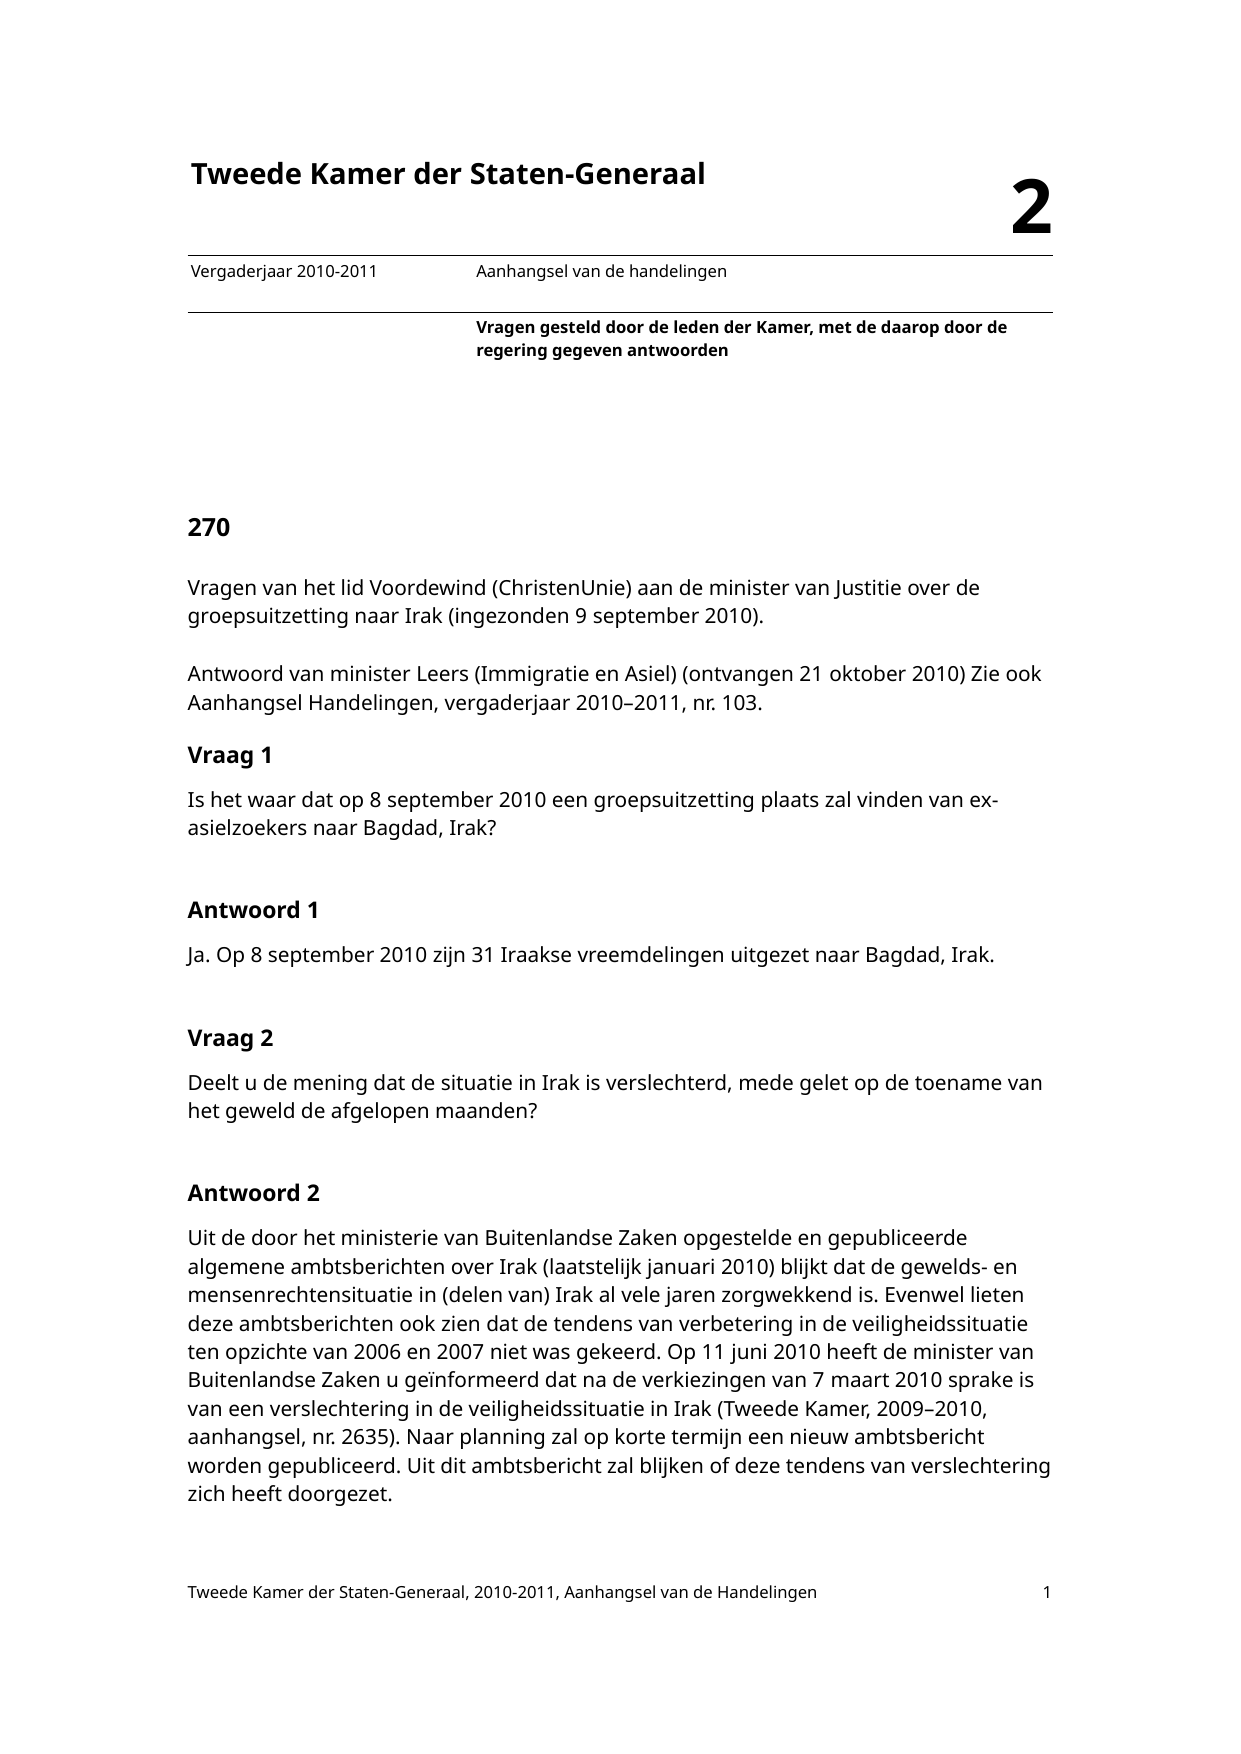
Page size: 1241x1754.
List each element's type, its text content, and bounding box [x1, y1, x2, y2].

subtitle Antwoord 1 [187, 894, 1053, 926]
text 270 [187, 509, 1053, 543]
table_cell Aanhangsel van de handelingen [473, 256, 1053, 312]
table_header Tweede Kamer der Staten-Generaal [188, 150, 879, 255]
text Vragen van het lid Voordewind (ChristenUnie) aan de minister van Justitie over de groepsuitzetting naar Irak (ingezonden 9 september 2010). [187, 573, 1053, 630]
table_header 2 [880, 150, 1053, 255]
table_cell Vragen gesteld door de leden der Kamer, met de daarop door de regering gegeven antwoorden [473, 313, 1053, 361]
table_cell [188, 313, 473, 361]
subtitle Antwoord 2 [187, 1177, 1053, 1208]
subtitle Vraag 1 [187, 739, 1053, 770]
text Ja. Op 8 september 2010 zijn 31 Iraakse vreemdelingen uitgezet naar Bagdad, Irak. [187, 941, 1053, 969]
text Uit de door het ministerie van Buitenlandse Zaken opgestelde en gepubliceerde algemene ambtsberichten over Irak (laatstelijk januari 2010) blijkt dat de gewelds- en mensenrechtensituatie in (delen van) Irak al vele jaren zorgwekkend is. Evenwel lieten deze ambtsberichten ook zien dat de tendens van verbetering in de veiligheidssituatie ten opzichte van 2006 en 2007 niet was gekeerd. Op 11 juni 2010 heeft de minister van Buitenlandse Zaken u geïnformeerd dat na de verkiezingen van 7 maart 2010 sprake is van een verslechtering in de veiligheidssituatie in Irak (Tweede Kamer, 2009–2010, aanhangsel, nr. 2635). Naar planning zal op korte termijn een nieuw ambtsbericht worden gepubliceerd. Uit dit ambtsbericht zal blijken of deze tendens van verslechtering zich heeft doorgezet. [187, 1223, 1053, 1508]
subtitle Vraag 2 [187, 1022, 1053, 1053]
table_cell Vergaderjaar 2010-2011 [188, 256, 473, 312]
text Is het waar dat op 8 september 2010 een groepsuitzetting plaats zal vinden van ex-asielzoekers naar Bagdad, Irak? [187, 785, 1053, 842]
text Deelt u de mening dat de situatie in Irak is verslechterd, mede gelet op de toename van het geweld de afgelopen maanden? [187, 1068, 1053, 1125]
text Antwoord van minister Leers (Immigratie en Asiel) (ontvangen 21 oktober 2010) Zie ook Aanhangsel Handelingen, vergaderjaar 2010–2011, nr. 103. [187, 659, 1053, 716]
